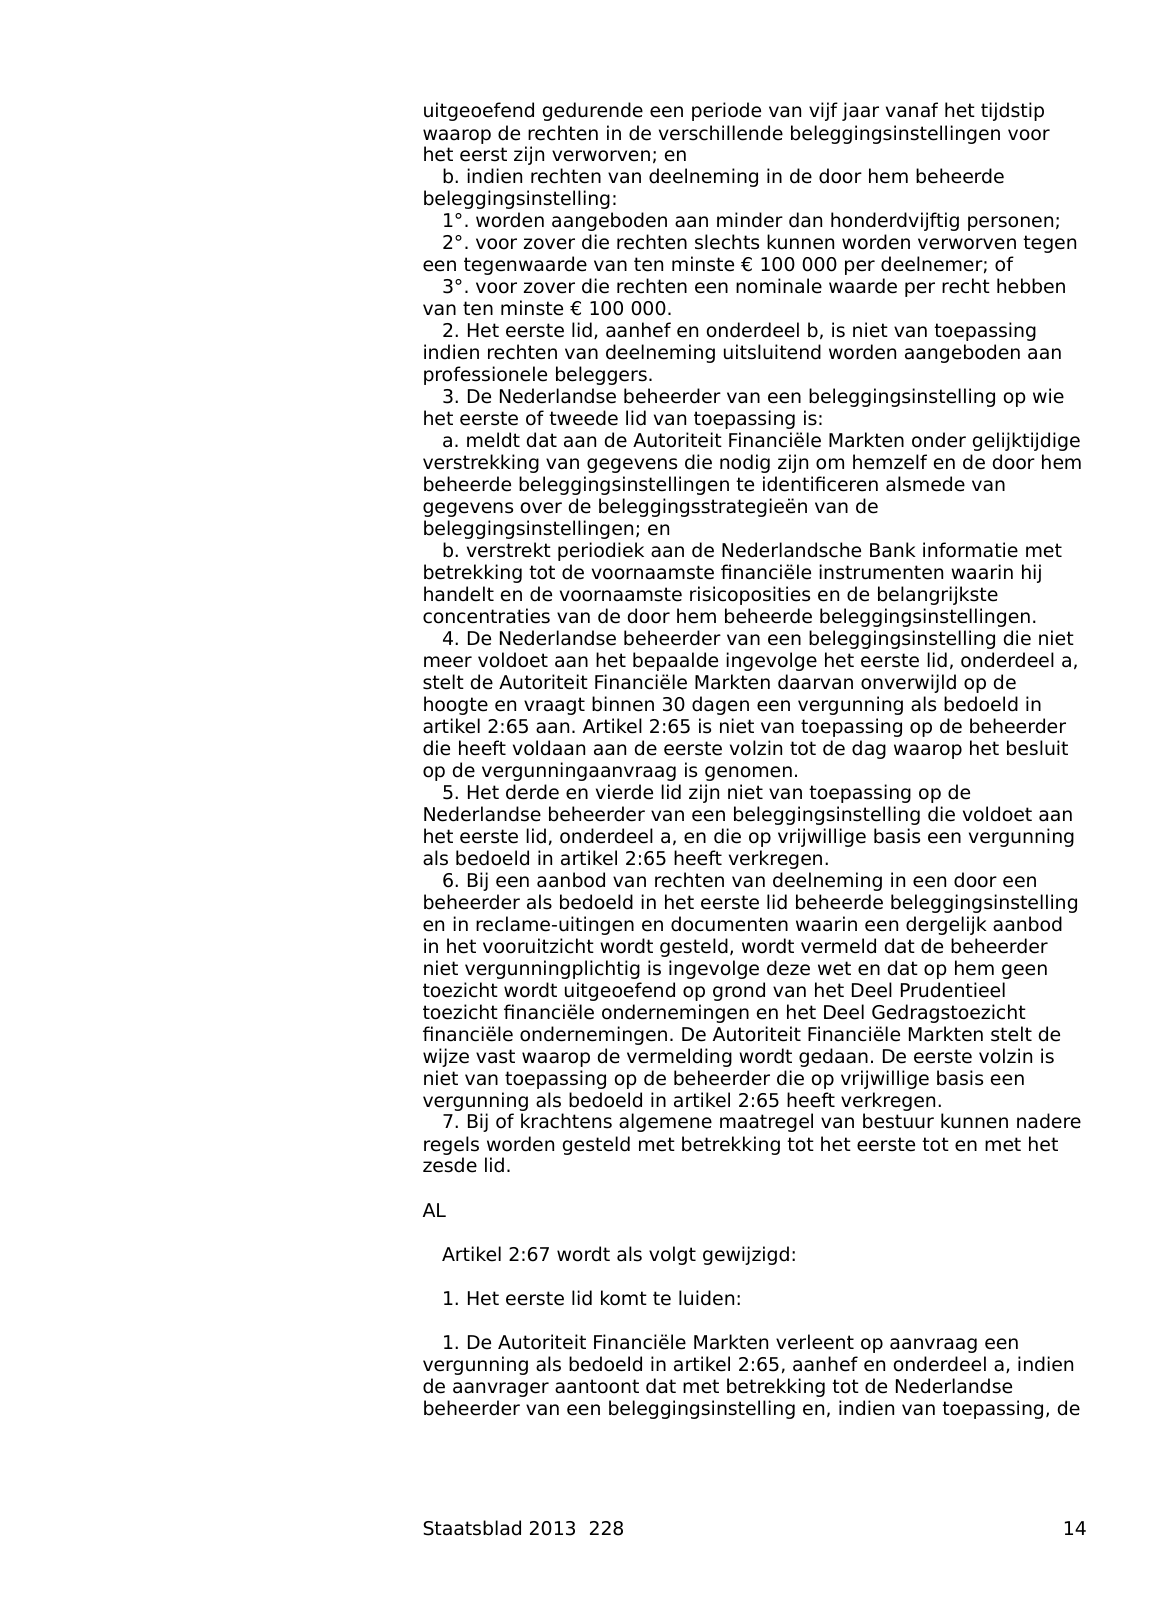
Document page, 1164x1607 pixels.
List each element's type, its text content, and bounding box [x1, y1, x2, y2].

text b. verstrekt periodiek aan de Nederlandsche Bank informatie met betrekking tot de voornaamste financiële instrumenten waarin hij handelt en de voornaamste risicoposities en de belangrijkste concentraties van de door hem beheerde beleggingsinstellingen. [422, 540, 1087, 628]
text Artikel 2:67 wordt als volgt gewijzigd: [422, 1244, 1087, 1266]
text AL [422, 1199, 1087, 1222]
text 4. De Nederlandse beheerder van een beleggingsinstelling die niet meer voldoet aan het bepaalde ingevolge het eerste lid, onderdeel a, stelt de Autoriteit Financiële Markten daarvan onverwijld op de hoogte en vraagt binnen 30 dagen een vergunning als bedoeld in artikel 2:65 aan. Artikel 2:65 is niet van toepassing op de beheerder die heeft voldaan aan de eerste volzin tot de dag waarop het besluit op de vergunningaanvraag is genomen. [422, 628, 1087, 782]
text 3. De Nederlandse beheerder van een beleggingsinstelling op wie het eerste of tweede lid van toepassing is: [422, 386, 1087, 430]
text 1°. worden aangeboden aan minder dan honderdvijftig personen; [422, 210, 1087, 232]
text 2. Het eerste lid, aanhef en onderdeel b, is niet van toepassing indien rechten van deelneming uitsluitend worden aangeboden aan professionele beleggers. [422, 320, 1087, 386]
text 3°. voor zover die rechten een nominale waarde per recht hebben van ten minste € 100 000. [422, 276, 1087, 320]
text 2°. voor zover die rechten slechts kunnen worden verworven tegen een tegenwaarde van ten minste € 100 000 per deelnemer; of [422, 232, 1087, 276]
text uitgeoefend gedurende een periode van vijf jaar vanaf het tijdstip waarop de rechten in de verschillende beleggingsinstellingen voor het eerst zijn verworven; en [422, 100, 1087, 166]
text 1. De Autoriteit Financiële Markten verleent op aanvraag een vergunning als bedoeld in artikel 2:65, aanhef en onderdeel a, indien de aanvrager aantoont dat met betrekking tot de Nederlandse beheerder van een beleggingsinstelling en, indien van toepassing, de [422, 1332, 1087, 1420]
text b. indien rechten van deelneming in de door hem beheerde beleggingsinstelling: [422, 166, 1087, 210]
text 6. Bij een aanbod van rechten van deelneming in een door een beheerder als bedoeld in het eerste lid beheerde beleggingsinstelling en in reclame-uitingen en documenten waarin een dergelijk aanbod in het vooruitzicht wordt gesteld, wordt vermeld dat de beheerder niet vergunningplichtig is ingevolge deze wet en dat op hem geen toezicht wordt uitgeoefend op grond van het Deel Prudentieel toezicht financiële ondernemingen en het Deel Gedragstoezicht financiële ondernemingen. De Autoriteit Financiële Markten stelt de wijze vast waarop de vermelding wordt gedaan. De eerste volzin is niet van toepassing op de beheerder die op vrijwillige basis een vergunning als bedoeld in artikel 2:65 heeft verkregen. [422, 870, 1087, 1111]
text 5. Het derde en vierde lid zijn niet van toepassing op de Nederlandse beheerder van een beleggingsinstelling die voldoet aan het eerste lid, onderdeel a, en die op vrijwillige basis een vergunning als bedoeld in artikel 2:65 heeft verkregen. [422, 782, 1087, 870]
text 1. Het eerste lid komt te luiden: [422, 1288, 1087, 1310]
text 7. Bij of krachtens algemene maatregel van bestuur kunnen nadere regels worden gesteld met betrekking tot het eerste tot en met het zesde lid. [422, 1111, 1087, 1177]
text a. meldt dat aan de Autoriteit Financiële Markten onder gelijktijdige verstrekking van gegevens die nodig zijn om hemzelf en de door hem beheerde beleggingsinstellingen te identificeren alsmede van gegevens over de beleggingsstrategieën van de beleggingsinstellingen; en [422, 430, 1087, 540]
